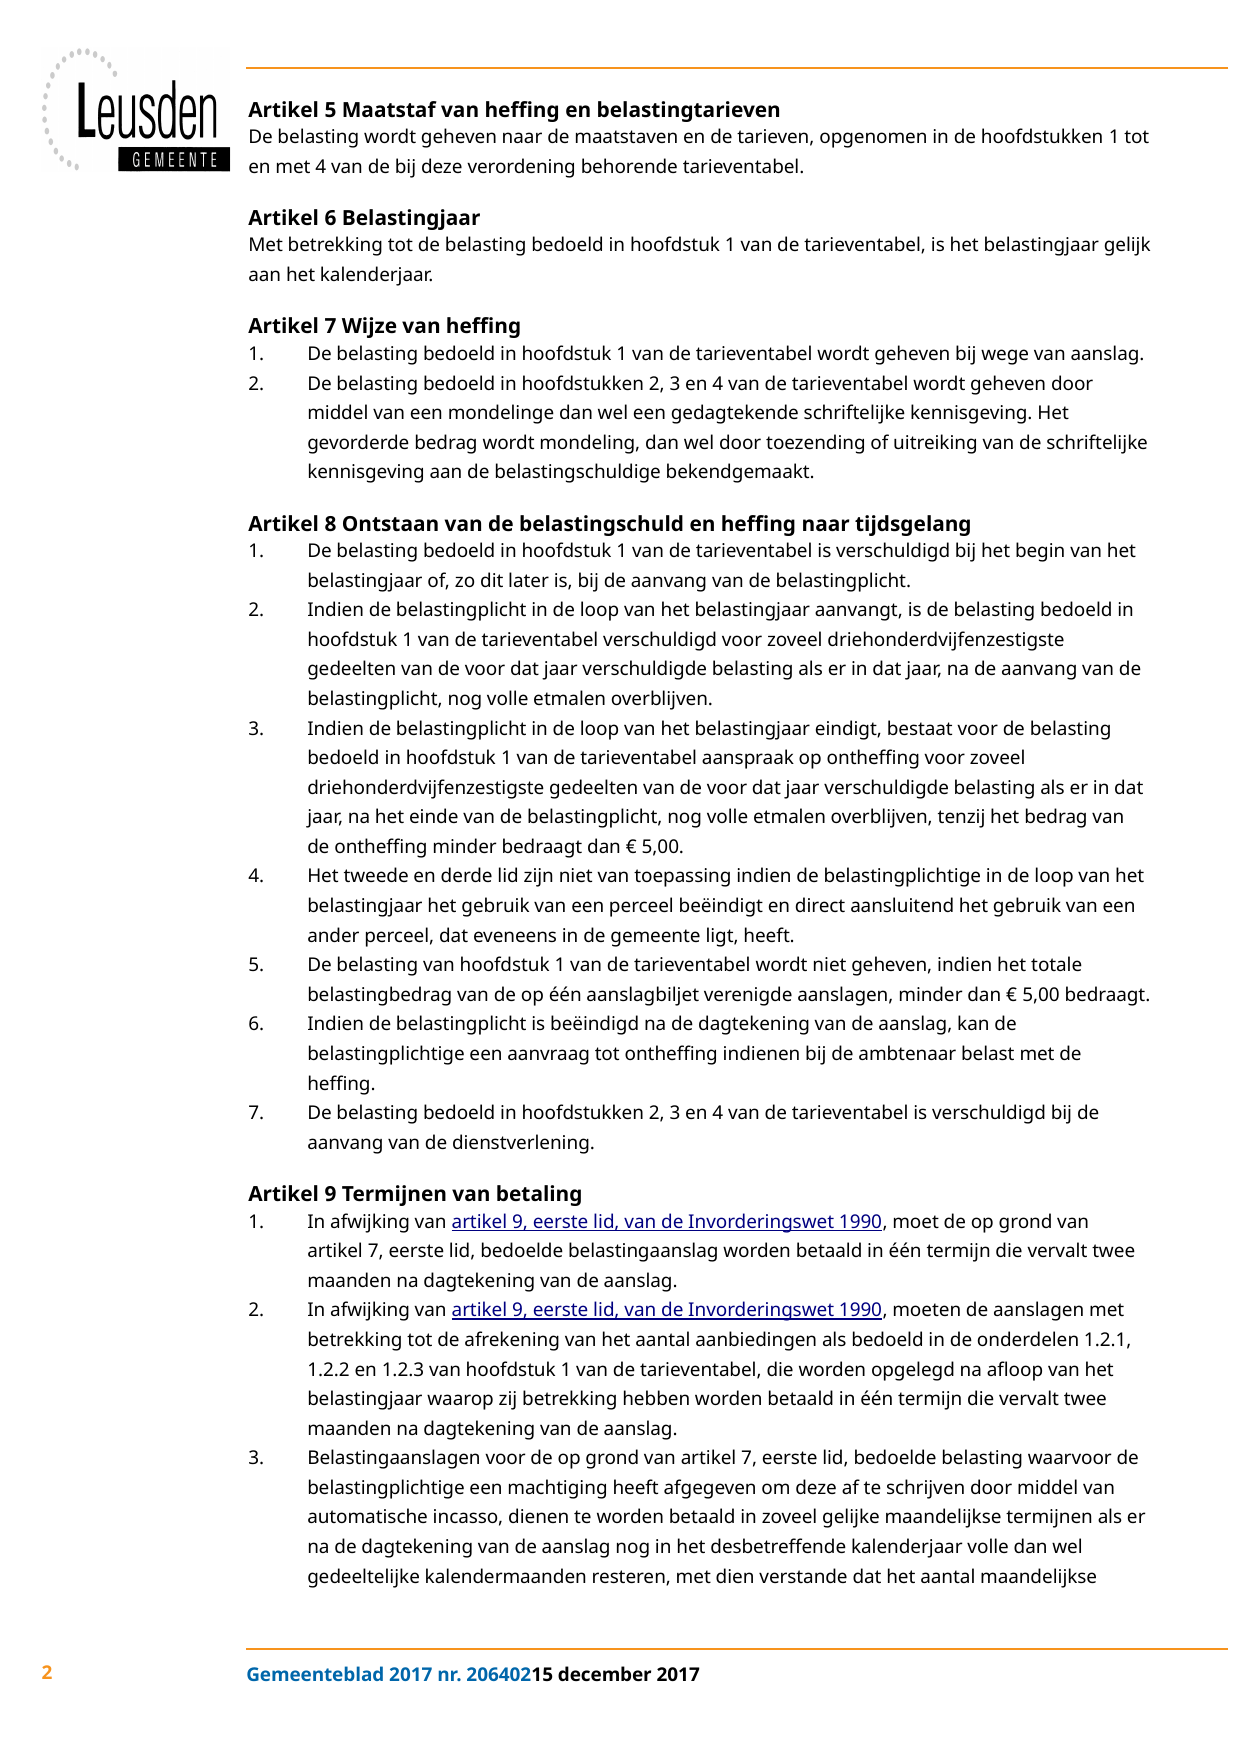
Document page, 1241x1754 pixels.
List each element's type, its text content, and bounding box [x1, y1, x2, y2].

list Het tweede en derde lid zijn niet van toepassing indien de belastingplichtige in de loop van het belastingjaar het gebruik van een perceel beëindigt en direct aansluitend het gebruik van een ander perceel, dat eveneens in de gemeente ligt, heeft. [248, 863, 1152, 948]
list Belastingaanslagen voor de op grond van artikel 7, eerste lid, bedoelde belasting waarvoor de belastingplichtige een machtiging heeft afgegeven om deze af te schrijven door middel van automatische incasso, dienen te worden betaald in zoveel gelijke maandelijkse termijnen als er na de dagtekening van de aanslag nog in het desbetreffende kalenderjaar volle dan wel gedeeltelijke kalendermaanden resteren, met dien verstande dat het aantal maandelijkse [248, 1444, 1152, 1588]
text Artikel 5 Maatstaf van heffing en belastingtarieven [248, 95, 1152, 123]
picture [41, 47, 231, 172]
list De belasting bedoeld in hoofdstuk 1 van de tarieventabel is verschuldigd bij het begin van het belastingjaar of, zo dit later is, bij de aanvang van de belastingplicht. [248, 537, 1152, 593]
text Artikel 8 Ontstaan van de belastingschuld en heffing naar tijdsgelang [248, 509, 1152, 537]
list In afwijking van artikel 9, eerste lid, van de Invorderingswet 1990, moet de op grond van artikel 7, eerste lid, bedoelde belastingaanslag worden betaald in één termijn die vervalt twee maanden na dagtekening van de aanslag. [248, 1208, 1152, 1293]
list Indien de belastingplicht in de loop van het belastingjaar aanvangt, is de belasting bedoeld in hoofdstuk 1 van de tarieventabel verschuldigd voor zoveel driehonderdvijfenzestigste gedeelten van de voor dat jaar verschuldigde belasting als er in dat jaar, na de aanvang van de belastingplicht, nog volle etmalen overblijven. [248, 596, 1152, 711]
list In afwijking van artikel 9, eerste lid, van de Invorderingswet 1990, moeten de aanslagen met betrekking tot de afrekening van het aantal aanbiedingen als bedoeld in de onderdelen 1.2.1, 1.2.2 en 1.2.3 van hoofdstuk 1 van de tarieventabel, die worden opgelegd na afloop van het belastingjaar waarop zij betrekking hebben worden betaald in één termijn die vervalt twee maanden na dagtekening van de aanslag. [248, 1297, 1152, 1441]
list De belasting bedoeld in hoofdstukken 2, 3 en 4 van de tarieventabel is verschuldigd bij de aanvang van de dienstverlening. [248, 1099, 1152, 1155]
text Met betrekking tot de belasting bedoeld in hoofdstuk 1 van de tarieventabel, is het belastingjaar gelijk aan het kalenderjaar. [248, 232, 1152, 287]
text Artikel 9 Termijnen van betaling [248, 1179, 1152, 1208]
list Indien de belastingplicht is beëindigd na de dagtekening van de aanslag, kan de belastingplichtige een aanvraag tot ontheffing indienen bij de ambtenaar belast met de heffing. [248, 1011, 1152, 1096]
text Artikel 6 Belastingjaar [248, 203, 1152, 232]
list De belasting bedoeld in hoofdstukken 2, 3 en 4 van de tarieventabel wordt geheven door middel van een mondelinge dan wel een gedagtekende schriftelijke kennisgeving. Het gevorderde bedrag wordt mondeling, dan wel door toezending of uitreiking van de schriftelijke kennisgeving aan de belastingschuldige bekendgemaakt. [248, 370, 1152, 484]
list De belasting van hoofdstuk 1 van de tarieventabel wordt niet geheven, indien het totale belastingbedrag van de op één aanslagbiljet verenigde aanslagen, minder dan € 5,00 bedraagt. [248, 951, 1152, 1007]
text De belasting wordt geheven naar de maatstaven en de tarieven, opgenomen in de hoofdstukken 1 tot en met 4 van de bij deze verordening behorende tarieventabel. [248, 123, 1152, 178]
text Artikel 7 Wijze van heffing [248, 312, 1152, 340]
list De belasting bedoeld in hoofdstuk 1 van de tarieventabel wordt geheven bij wege van aanslag. [248, 340, 1152, 366]
list Indien de belastingplicht in de loop van het belastingjaar eindigt, bestaat voor de belasting bedoeld in hoofdstuk 1 van de tarieventabel aanspraak op ontheffing voor zoveel driehonderdvijfenzestigste gedeelten van de voor dat jaar verschuldigde belasting als er in dat jaar, na het einde van de belastingplicht, nog volle etmalen overblijven, tenzij het bedrag van de ontheffing minder bedraagt dan € 5,00. [248, 715, 1152, 859]
